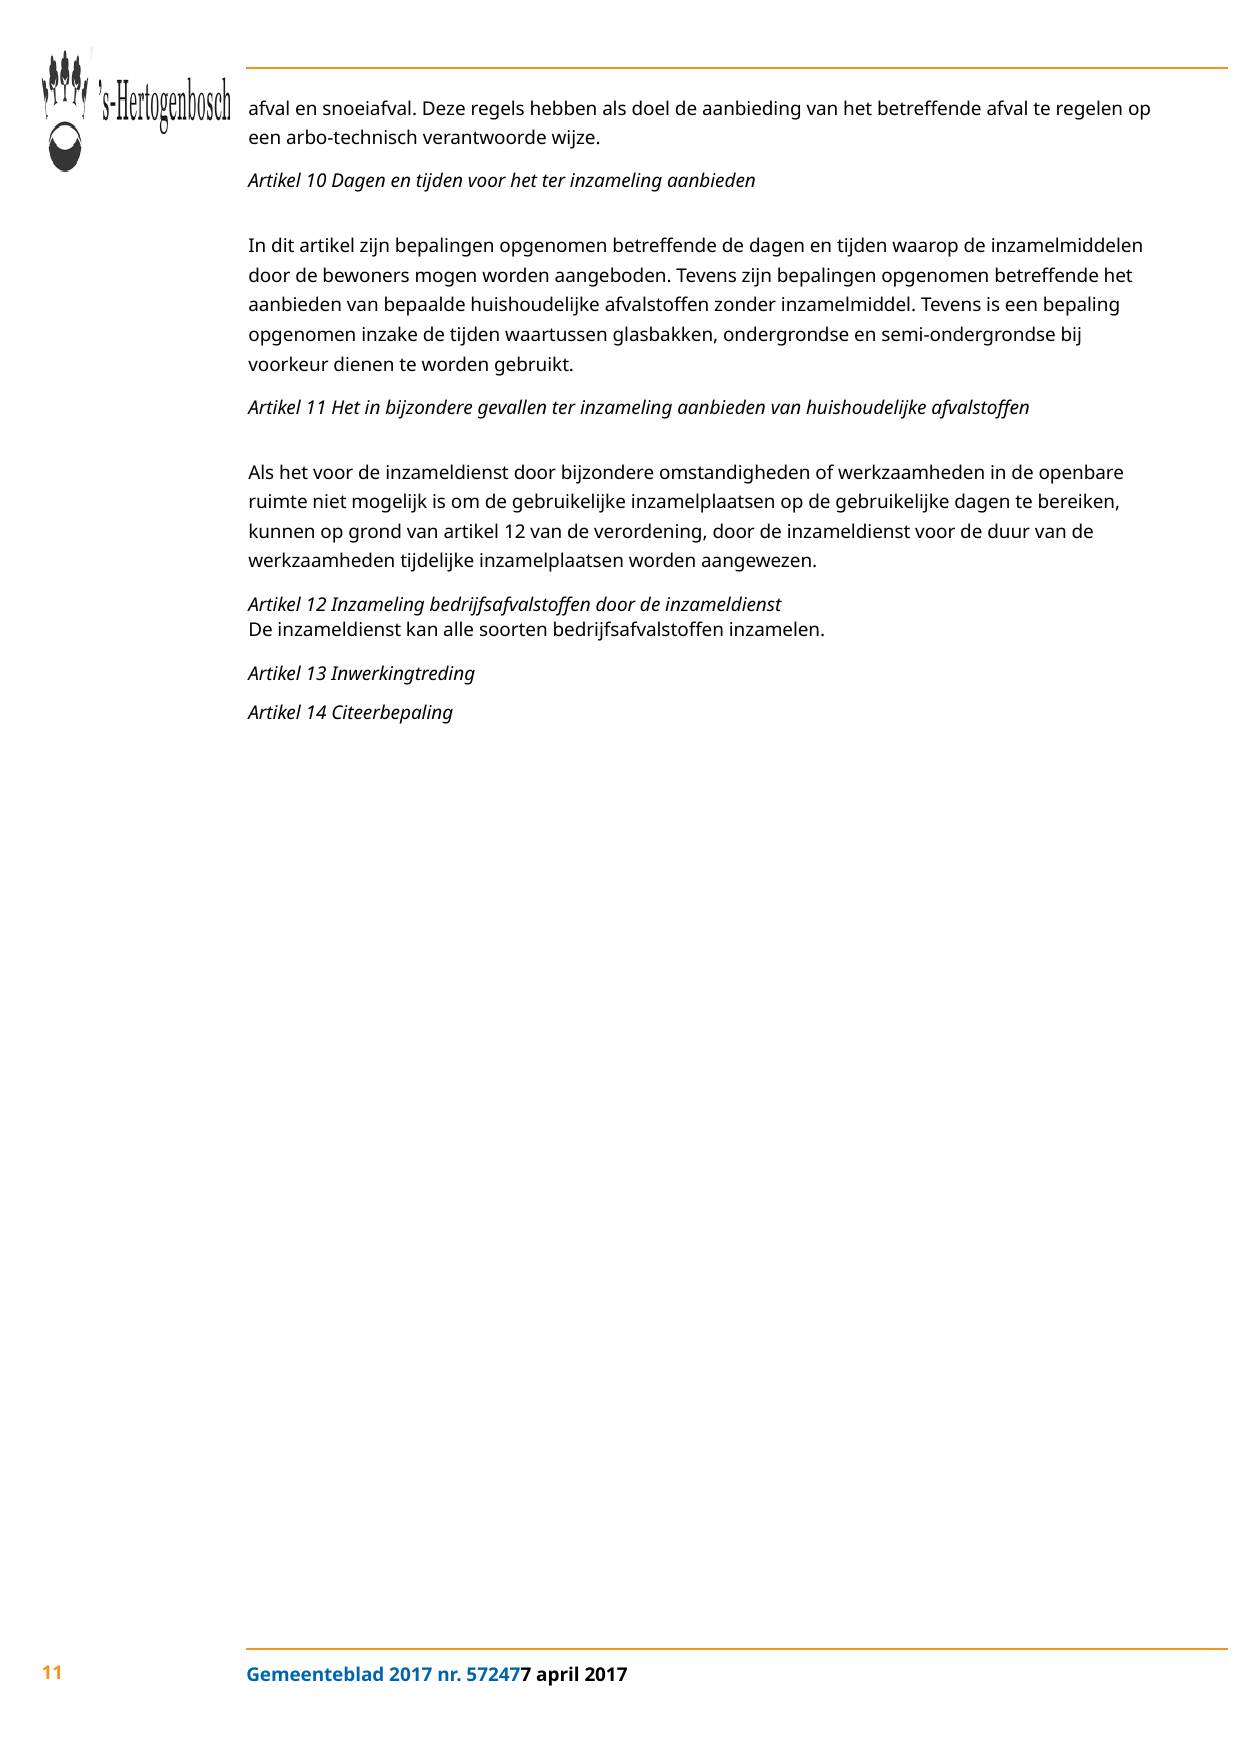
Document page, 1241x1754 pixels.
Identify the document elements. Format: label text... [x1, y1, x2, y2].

text Artikel 11 Het in bijzondere gevallen ter inzameling aanbieden van huishoudelijke afvalstoffen [248, 394, 1152, 420]
text In dit artikel zijn bepalingen opgenomen betreffende de dagen en tijden waarop de inzamelmiddelen door de bewoners mogen worden aangeboden. Tevens zijn bepalingen opgenomen betreffende het aanbieden van bepaalde huishoudelijke afvalstoffen zonder inzamelmiddel. Tevens is een bepaling opgenomen inzake de tijden waartussen glasbakken, ondergrondse en semi-ondergrondse bij voorkeur dienen te worden gebruikt. [248, 232, 1152, 377]
text Artikel 14 Citeerbepaling [248, 699, 1152, 725]
text Artikel 12 Inzameling bedrijfsafvalstoffen door de inzameldienst [248, 591, 1152, 617]
text Artikel 10 Dagen en tijden voor het ter inzameling aanbieden [248, 167, 1152, 193]
text Artikel 13 Inwerkingtreding [248, 660, 1152, 685]
text afval en snoeiafval. Deze regels hebben als doel de aanbieding van het betreffende afval te regelen op een arbo-technisch verantwoorde wijze. [248, 95, 1152, 150]
text De inzameldienst kan alle soorten bedrijfsafvalstoffen inzamelen. [248, 617, 1152, 642]
picture [41, 47, 231, 172]
text Als het voor de inzameldienst door bijzondere omstandigheden of werkzaamheden in de openbare ruimte niet mogelijk is om de gebruikelijke inzamelplaatsen op de gebruikelijke dagen te bereiken, kunnen op grond van artikel 12 van de verordening, door de inzameldienst voor de duur van de werkzaamheden tijdelijke inzamelplaatsen worden aangewezen. [248, 459, 1152, 573]
